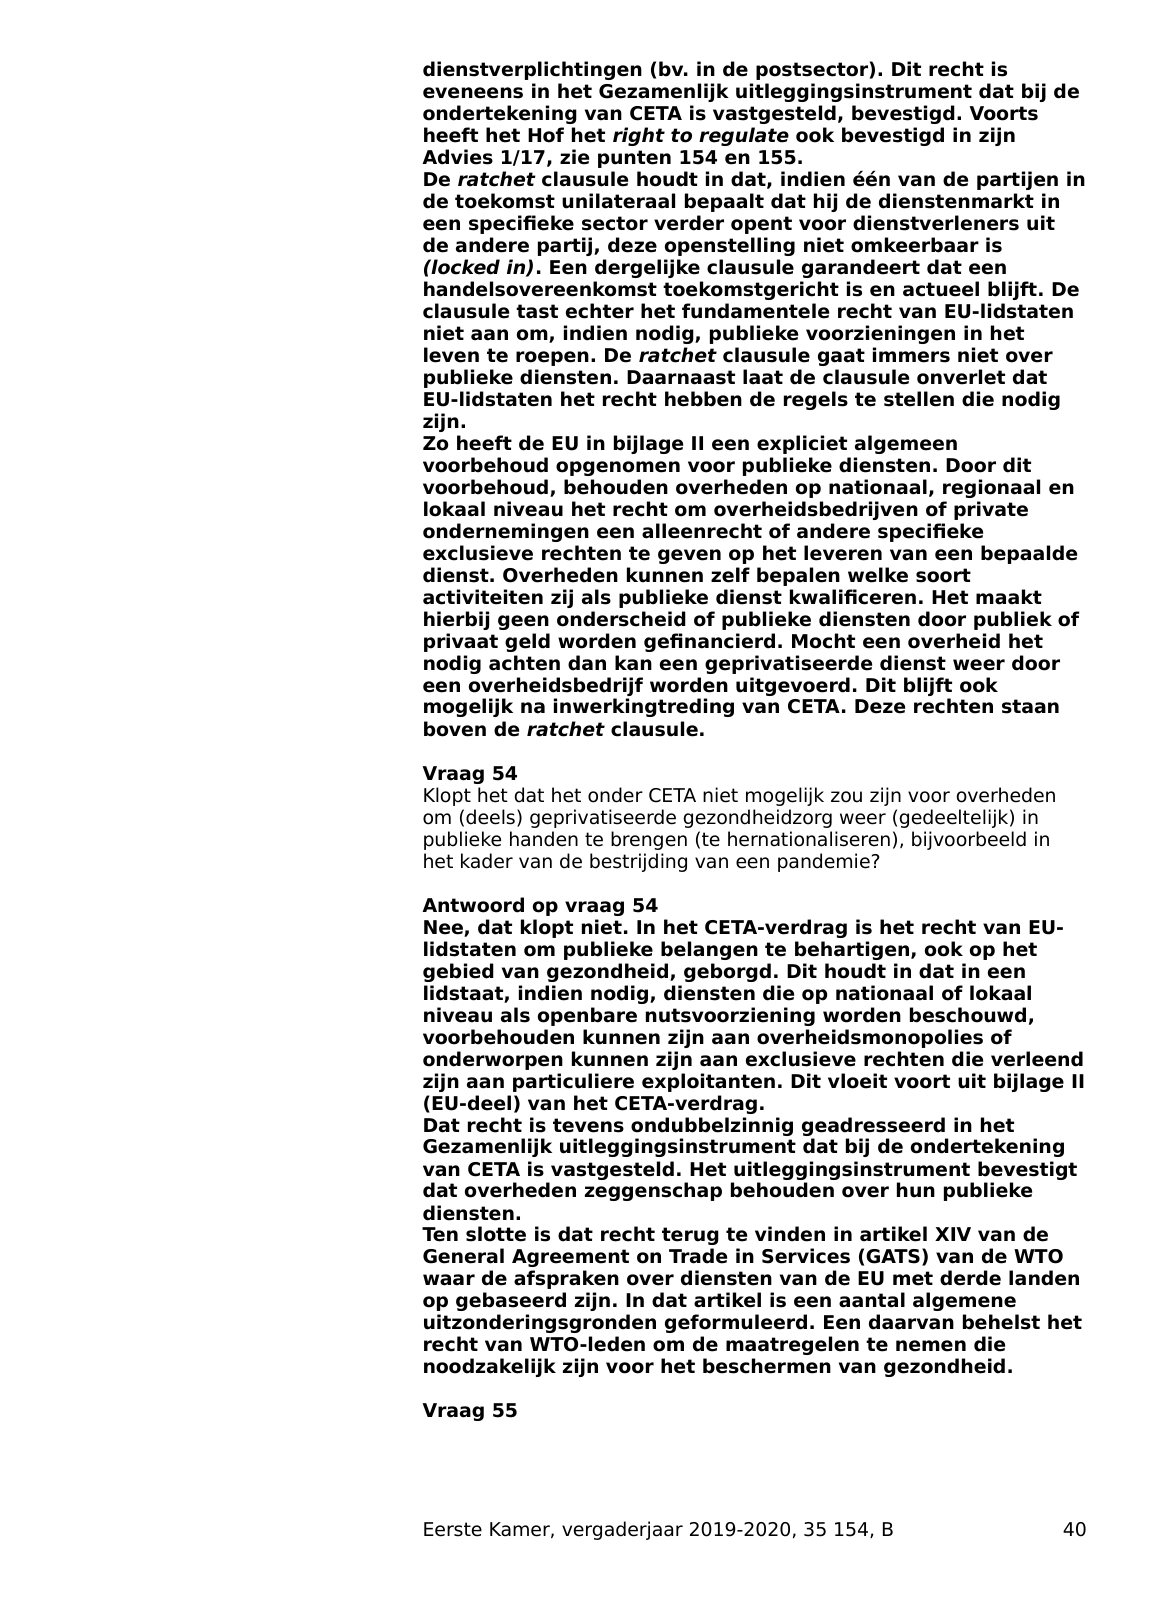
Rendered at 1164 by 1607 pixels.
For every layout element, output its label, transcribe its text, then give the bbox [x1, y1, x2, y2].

text Vraag 54 [422, 763, 1087, 784]
text Antwoord op vraag 54 [422, 895, 1087, 917]
text Ten slotte is dat recht terug te vinden in artikel XIV van de General Agreement on Trade in Services (GATS) van de WTO waar de afspraken over diensten van de EU met derde landen op gebaseerd zijn. In dat artikel is een aantal algemene uitzonderingsgronden geformuleerd. Een daarvan behelst het recht van WTO-leden om de maatregelen te nemen die noodzakelijk zijn voor het beschermen van gezondheid. [422, 1224, 1087, 1378]
text Nee, dat klopt niet. In het CETA-verdrag is het recht van EU-lidstaten om publieke belangen te behartigen, ook op het gebied van gezondheid, geborgd. Dit houdt in dat in een lidstaat, indien nodig, diensten die op nationaal of lokaal niveau als openbare nutsvoorziening worden beschouwd, voorbehouden kunnen zijn aan overheidsmonopolies of onderworpen kunnen zijn aan exclusieve rechten die verleend zijn aan particuliere exploitanten. Dit vloeit voort uit bijlage II (EU-deel) van het CETA-verdrag. [422, 917, 1087, 1114]
text De ratchet clausule houdt in dat, indien één van de partijen in de toekomst unilateraal bepaalt dat hij de dienstenmarkt in een specifieke sector verder opent voor dienstverleners uit de andere partij, deze openstelling niet omkeerbaar is (locked in). Een dergelijke clausule garandeert dat een handelsovereenkomst toekomstgericht is en actueel blijft. De clausule tast echter het fundamentele recht van EU-lidstaten niet aan om, indien nodig, publieke voorzieningen in het leven te roepen. De ratchet clausule gaat immers niet over publieke diensten. Daarnaast laat de clausule onverlet dat EU-lidstaten het recht hebben de regels te stellen die nodig zijn. [422, 169, 1087, 433]
text Dat recht is tevens ondubbelzinnig geadresseerd in het Gezamenlijk uitleggingsinstrument dat bij de ondertekening van CETA is vastgesteld. Het uitleggingsinstrument bevestigt dat overheden zeggenschap behouden over hun publieke diensten. [422, 1114, 1087, 1224]
text dienstverplichtingen (bv. in de postsector). Dit recht is eveneens in het Gezamenlijk uitleggingsinstrument dat bij de ondertekening van CETA is vastgesteld, bevestigd. Voorts heeft het Hof het right to regulate ook bevestigd in zijn Advies 1/17, zie punten 154 en 155. [422, 59, 1087, 169]
text Vraag 55 [422, 1400, 1087, 1422]
text Klopt het dat het onder CETA niet mogelijk zou zijn voor overheden om (deels) geprivatiseerde gezondheidzorg weer (gedeeltelijk) in publieke handen te brengen (te hernationaliseren), bijvoorbeeld in het kader van de bestrijding van een pandemie? [422, 784, 1087, 872]
text Zo heeft de EU in bijlage II een expliciet algemeen voorbehoud opgenomen voor publieke diensten. Door dit voorbehoud, behouden overheden op nationaal, regionaal en lokaal niveau het recht om overheidsbedrijven of private ondernemingen een alleenrecht of andere specifieke exclusieve rechten te geven op het leveren van een bepaalde dienst. Overheden kunnen zelf bepalen welke soort activiteiten zij als publieke dienst kwalificeren. Het maakt hierbij geen onderscheid of publieke diensten door publiek of privaat geld worden gefinancierd. Mocht een overheid het nodig achten dan kan een geprivatiseerde dienst weer door een overheidsbedrijf worden uitgevoerd. Dit blijft ook mogelijk na inwerkingtreding van CETA. Deze rechten staan boven de ratchet clausule. [422, 433, 1087, 740]
